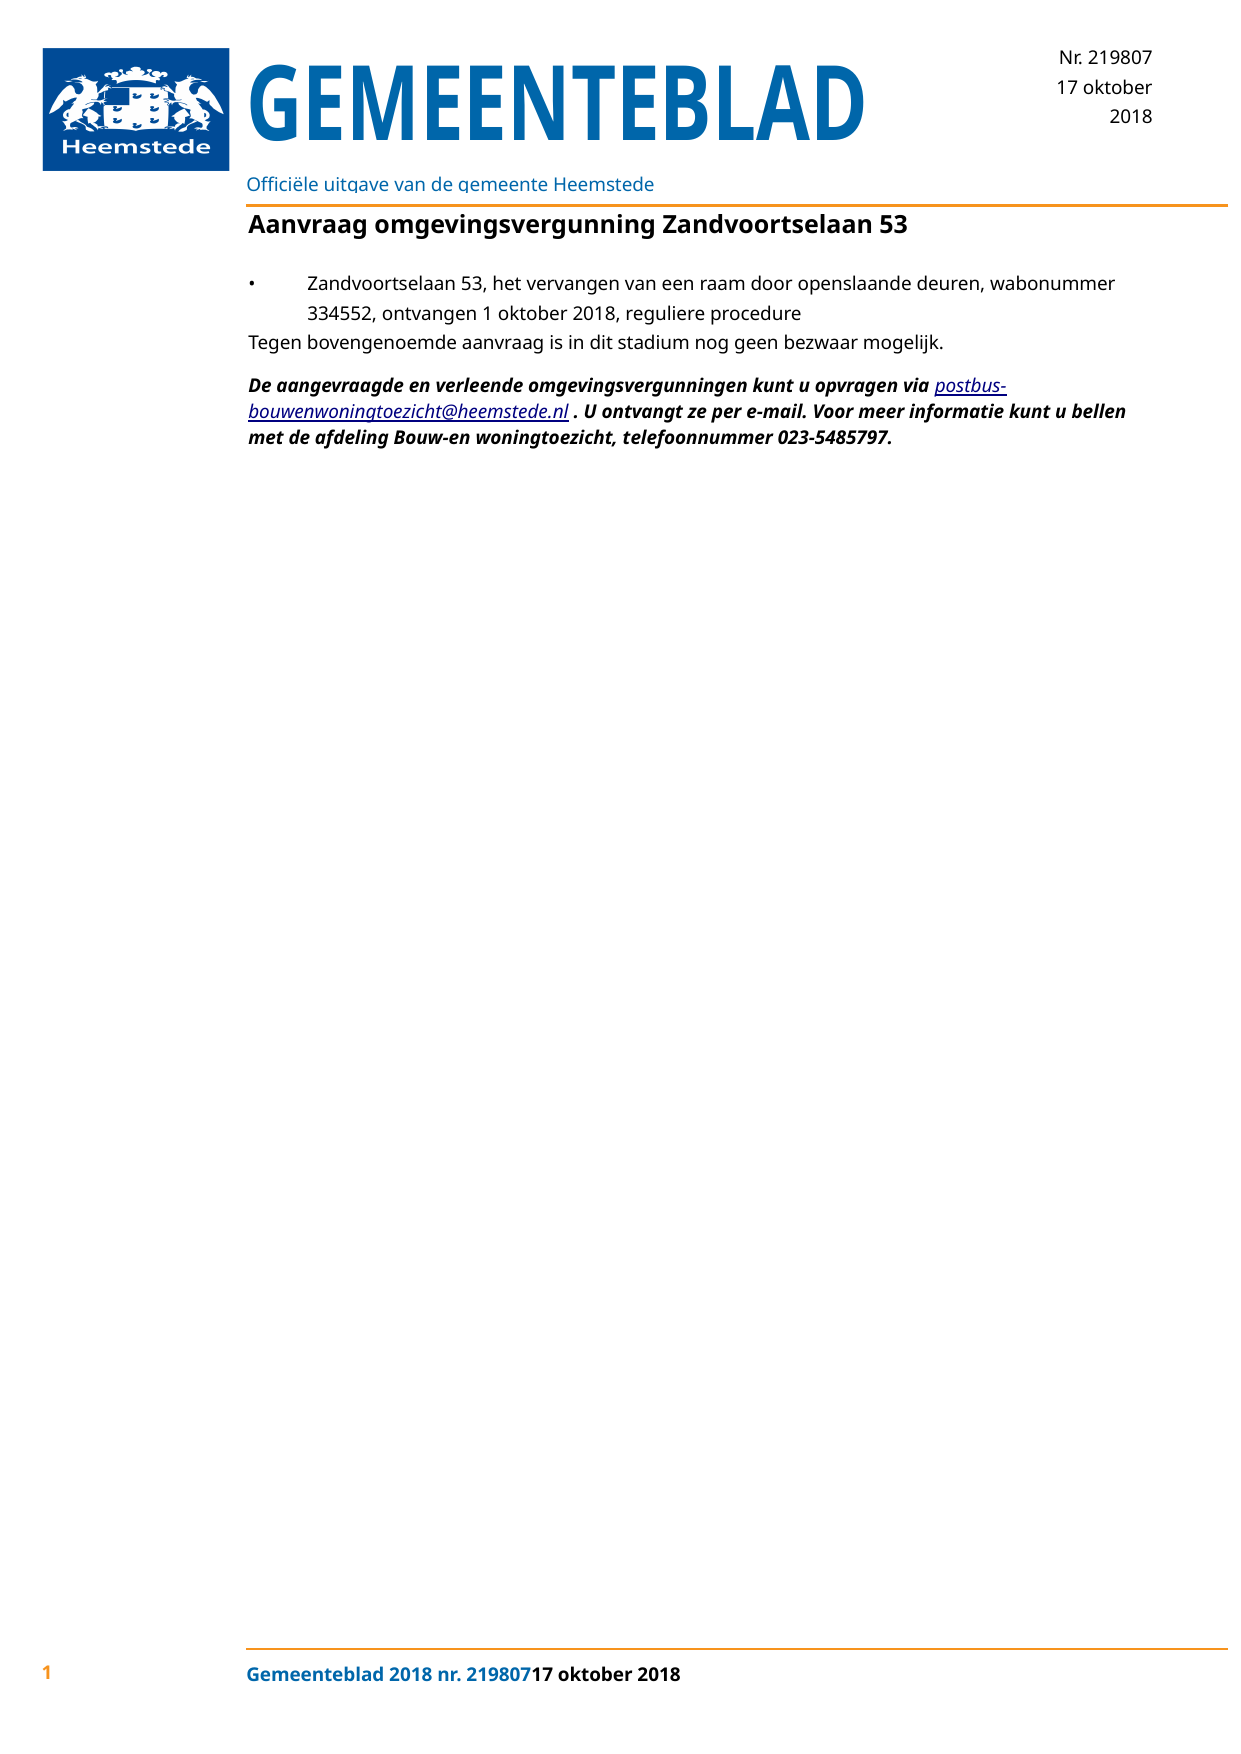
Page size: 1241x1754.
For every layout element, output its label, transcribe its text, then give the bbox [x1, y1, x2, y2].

text Aanvraag omgevingsvergunning Zandvoortselaan 53 [248, 207, 1152, 241]
picture [41, 47, 231, 172]
text De aangevraagde en verleende omgevingsvergunningen kunt u opvragen via postbus-bouwenwoningtoezicht@heemstede.nl . U ontvangt ze per e-mail. Voor meer informatie kunt u bellen met de afdeling Bouw-en woningtoezicht, telefoonnummer 023-5485797. [248, 373, 1152, 450]
list Zandvoortselaan 53, het vervangen van een raam door openslaande deuren, wabonummer 334552, ontvangen 1 oktober 2018, reguliere procedure [248, 270, 1152, 326]
text Tegen bovengenoemde aanvraag is in dit stadium nog geen bezwaar mogelijk. [248, 329, 1152, 355]
